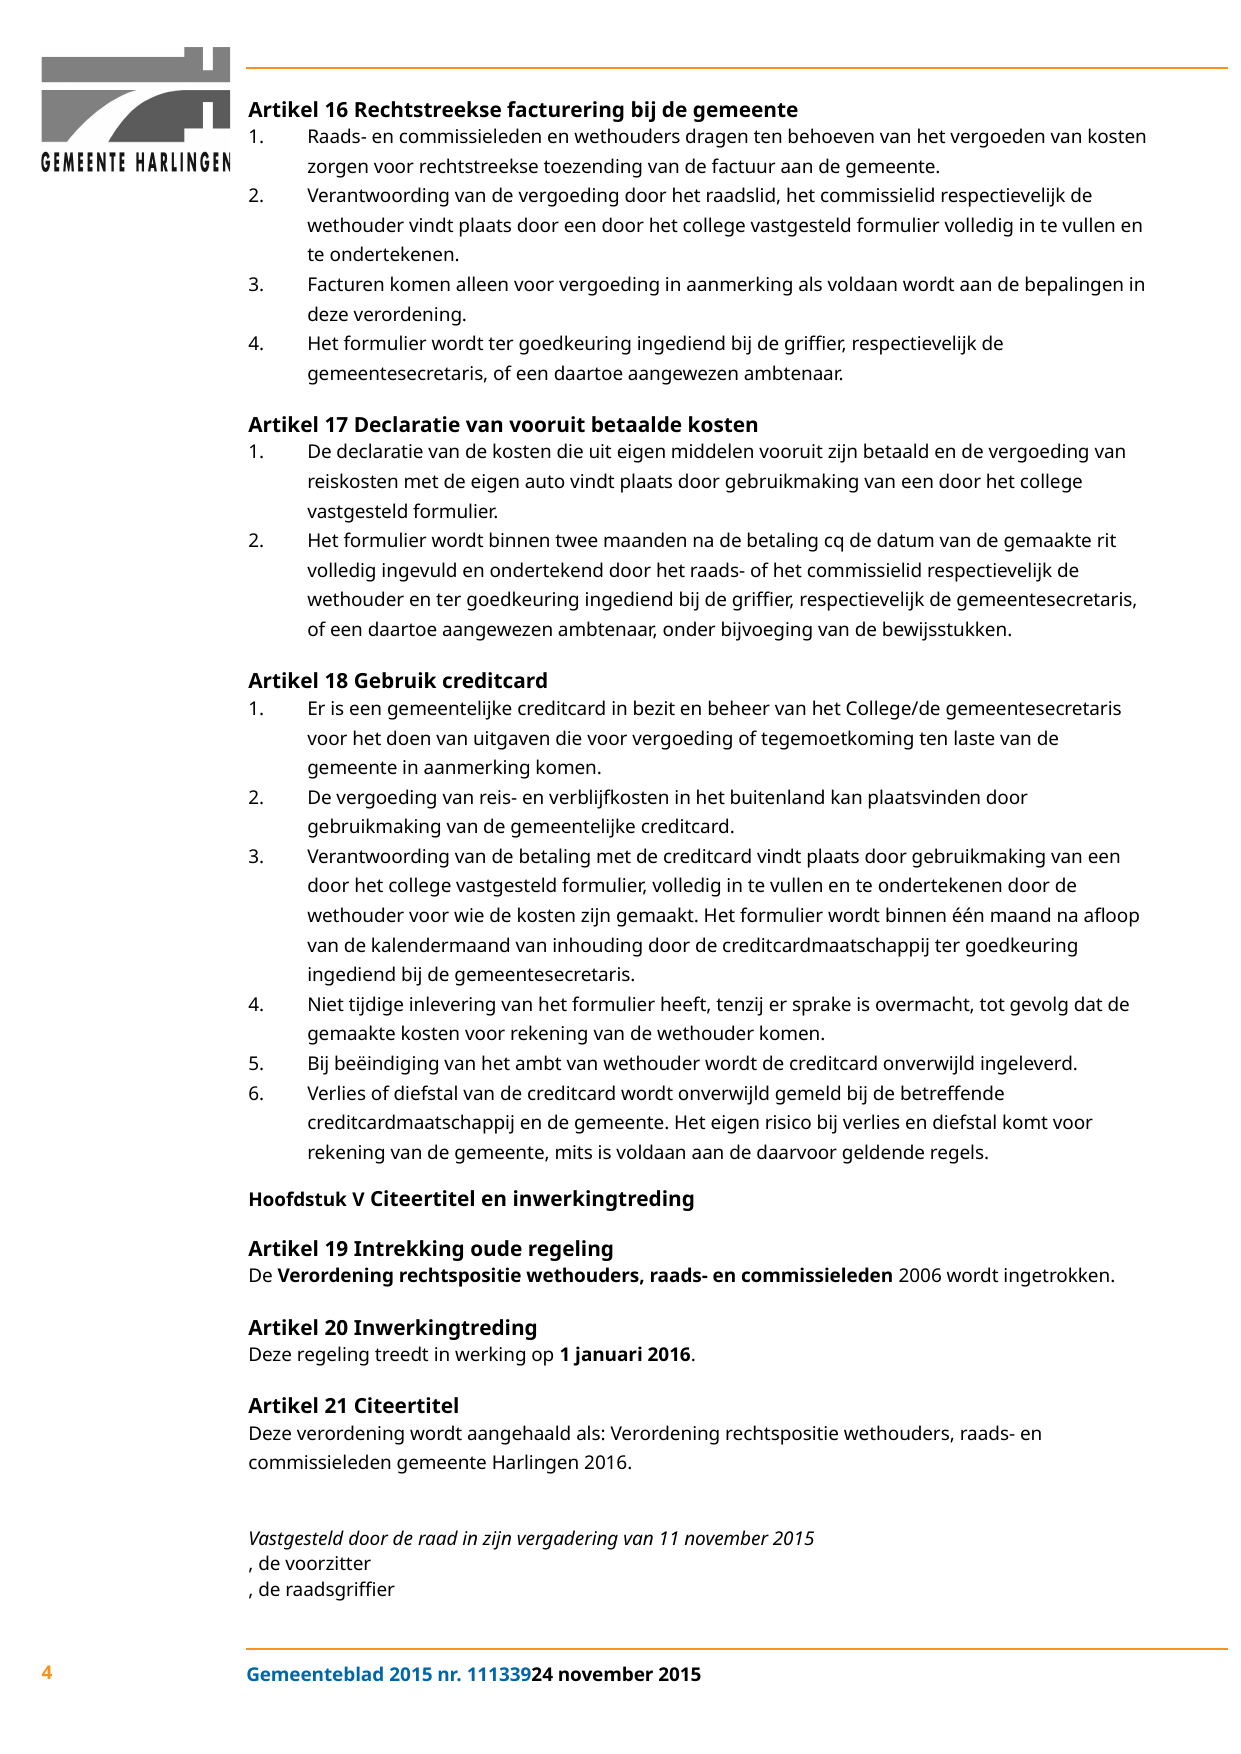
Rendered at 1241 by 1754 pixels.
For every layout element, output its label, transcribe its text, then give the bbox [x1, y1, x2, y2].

text Artikel 17 Declaratie van vooruit betaalde kosten [248, 410, 1152, 439]
text Vastgesteld door de raad in zijn vergadering van 11 november 2015 [248, 1525, 1152, 1550]
list Het formulier wordt ter goedkeuring ingediend bij de griffier, respectievelijk de gemeentesecretaris, of een daartoe aangewezen ambtenaar. [248, 330, 1152, 386]
text Artikel 20 Inwerkingtreding [248, 1313, 1152, 1341]
list Het formulier wordt binnen twee maanden na de betaling cq de datum van de gemaakte rit volledig ingevuld en ondertekend door het raads- of het commissielid respectievelijk de wethouder en ter goedkeuring ingediend bij de griffier, respectievelijk de gemeentesecretaris, of een daartoe aangewezen ambtenaar, onder bijvoeging van de bewijsstukken. [248, 527, 1152, 642]
list Er is een gemeentelijke creditcard in bezit en beheer van het College/de gemeentesecretaris voor het doen van uitgaven die voor vergoeding of tegemoetkoming ten laste van de gemeente in aanmerking komen. [248, 695, 1152, 780]
list Verantwoording van de vergoeding door het raadslid, het commissielid respectievelijk de wethouder vindt plaats door een door het college vastgesteld formulier volledig in te vullen en te ondertekenen. [248, 182, 1152, 267]
text , de raadsgriffier [248, 1576, 1152, 1602]
text , de voorzitter [248, 1550, 1152, 1576]
list Verantwoording van de betaling met de creditcard vindt plaats door gebruikmaking van een door het college vastgesteld formulier, volledig in te vullen en te ondertekenen door de wethouder voor wie de kosten zijn gemaakt. Het formulier wordt binnen één maand na afloop van de kalendermaand van inhouding door de creditcardmaatschappij ter goedkeuring ingediend bij de gemeentesecretaris. [248, 843, 1152, 987]
list Facturen komen alleen voor vergoeding in aanmerking als voldaan wordt aan de bepalingen in deze verordening. [248, 271, 1152, 326]
text Artikel 19 Intrekking oude regeling [248, 1234, 1152, 1262]
list Raads- en commissieleden en wethouders dragen ten behoeven van het vergoeden van kosten zorgen voor rechtstreekse toezending van de factuur aan de gemeente. [248, 123, 1152, 178]
list Niet tijdige inlevering van het formulier heeft, tenzij er sprake is overmacht, tot gevolg dat de gemaakte kosten voor rekening van de wethouder komen. [248, 991, 1152, 1046]
text Artikel 21 Citeertitel [248, 1391, 1152, 1420]
text Deze verordening wordt aangehaald als: Verordening rechtspositie wethouders, raads- en commissieleden gemeente Harlingen 2016. [248, 1420, 1152, 1475]
list Bij beëindiging van het ambt van wethouder wordt de creditcard onverwijld ingeleverd. [248, 1050, 1152, 1076]
picture [41, 47, 231, 172]
list De declaratie van de kosten die uit eigen middelen vooruit zijn betaald en de vergoeding van reiskosten met de eigen auto vindt plaats door gebruikmaking van een door het college vastgesteld formulier. [248, 439, 1152, 524]
text De Verordening rechtspositie wethouders, raads- en commissieleden 2006 wordt ingetrokken. [248, 1262, 1152, 1288]
list Verlies of diefstal van de creditcard wordt onverwijld gemeld bij de betreffende creditcardmaatschappij en de gemeente. Het eigen risico bij verlies en diefstal komt voor rekening van de gemeente, mits is voldaan aan de daarvoor geldende regels. [248, 1080, 1152, 1164]
text Artikel 18 Gebruik creditcard [248, 667, 1152, 695]
text Hoofdstuk V Citeertitel en inwerkingtreding [248, 1184, 1152, 1213]
list De vergoeding van reis- en verblijfkosten in het buitenland kan plaatsvinden door gebruikmaking van de gemeentelijke creditcard. [248, 784, 1152, 839]
text Artikel 16 Rechtstreekse facturering bij de gemeente [248, 95, 1152, 123]
text Deze regeling treedt in werking op 1 januari 2016. [248, 1341, 1152, 1367]
